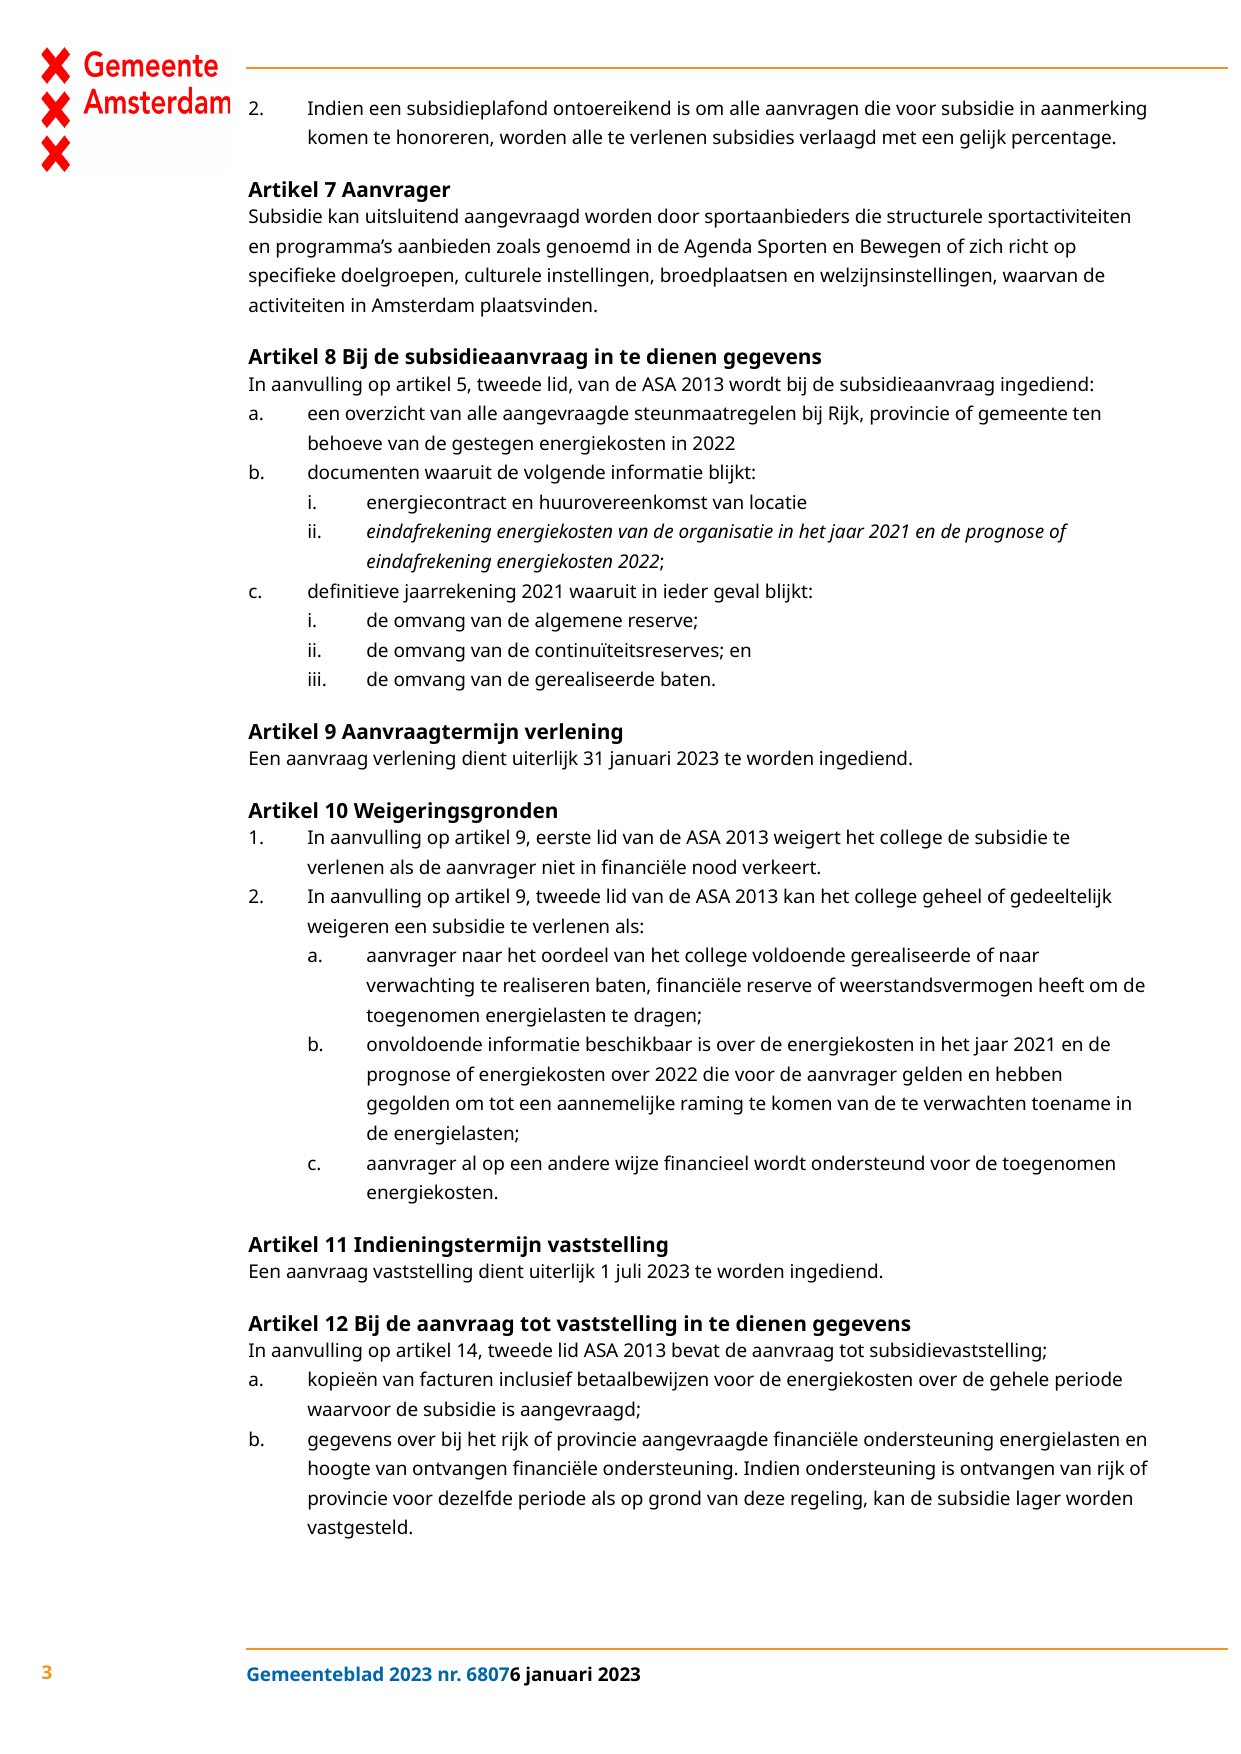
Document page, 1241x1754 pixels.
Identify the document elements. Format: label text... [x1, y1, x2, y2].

text Een aanvraag verlening dient uiterlijk 31 januari 2023 te worden ingediend. [248, 746, 1152, 771]
list aanvrager naar het oordeel van het college voldoende gerealiseerde of naar verwachting te realiseren baten, financiële reserve of weerstandsvermogen heeft om de toegenomen energielasten te dragen; [307, 943, 1152, 1028]
list In aanvulling op artikel 9, tweede lid van de ASA 2013 kan het college geheel of gedeeltelijk weigeren een subsidie te verlenen als: [248, 883, 1152, 939]
list aanvrager al op een andere wijze financieel wordt ondersteund voor de toegenomen energiekosten. [307, 1150, 1152, 1205]
picture [41, 47, 231, 172]
text In aanvulling op artikel 5, tweede lid, van de ASA 2013 wordt bij de subsidieaanvraag ingediend: [248, 371, 1152, 397]
text Artikel 12 Bij de aanvraag tot vaststelling in te dienen gegevens [248, 1309, 1152, 1337]
text Artikel 10 Weigeringsgronden [248, 796, 1152, 824]
text Artikel 8 Bij de subsidieaanvraag in te dienen gegevens [248, 342, 1152, 371]
list In aanvulling op artikel 9, eerste lid van de ASA 2013 weigert het college de subsidie te verlenen als de aanvrager niet in financiële nood verkeert. [248, 824, 1152, 880]
list eindafrekening energiekosten van de organisatie in het jaar 2021 en de prognose of eindafrekening energiekosten 2022; [307, 519, 1152, 574]
text In aanvulling op artikel 14, tweede lid ASA 2013 bevat de aanvraag tot subsidievaststelling; [248, 1337, 1152, 1363]
text Artikel 9 Aanvraagtermijn verlening [248, 717, 1152, 746]
list een overzicht van alle aangevraagde steunmaatregelen bij Rijk, provincie of gemeente ten behoeve van de gestegen energiekosten in 2022 [248, 400, 1152, 456]
list de omvang van de continuïteitsreserves; en [307, 637, 1152, 663]
list energiecontract en huurovereenkomst van locatie [307, 489, 1152, 515]
list de omvang van de gerealiseerde baten. [307, 667, 1152, 692]
list documenten waaruit de volgende informatie blijkt: [248, 459, 1152, 485]
list de omvang van de algemene reserve; [307, 607, 1152, 633]
list gegevens over bij het rijk of provincie aangevraagde financiële ondersteuning energielasten en hoogte van ontvangen financiële ondersteuning. Indien ondersteuning is ontvangen van rijk of provincie voor dezelfde periode als op grond van deze regeling, kan de subsidie lager worden vastgesteld. [248, 1426, 1152, 1540]
list definitieve jaarrekening 2021 waaruit in ieder geval blijkt: [248, 578, 1152, 604]
text Subsidie kan uitsluitend aangevraagd worden door sportaanbieders die structurele sportactiviteiten en programma’s aanbieden zoals genoemd in de Agenda Sporten en Bewegen of zich richt op specifieke doelgroepen, culturele instellingen, broedplaatsen en welzijnsinstellingen, waarvan de activiteiten in Amsterdam plaatsvinden. [248, 203, 1152, 318]
text Artikel 11 Indieningstermijn vaststelling [248, 1230, 1152, 1258]
list onvoldoende informatie beschikbaar is over de energiekosten in het jaar 2021 en de prognose of energiekosten over 2022 die voor de aanvrager gelden en hebben gegolden om tot een aannemelijke raming te komen van de te verwachten toename in de energielasten; [307, 1031, 1152, 1146]
list kopieën van facturen inclusief betaalbewijzen voor de energiekosten over de gehele periode waarvoor de subsidie is aangevraagd; [248, 1367, 1152, 1422]
text Artikel 7 Aanvrager [248, 175, 1152, 203]
text Een aanvraag vaststelling dient uiterlijk 1 juli 2023 te worden ingediend. [248, 1258, 1152, 1284]
list Indien een subsidieplafond ontoereikend is om alle aanvragen die voor subsidie in aanmerking komen te honoreren, worden alle te verlenen subsidies verlaagd met een gelijk percentage. [248, 95, 1152, 150]
